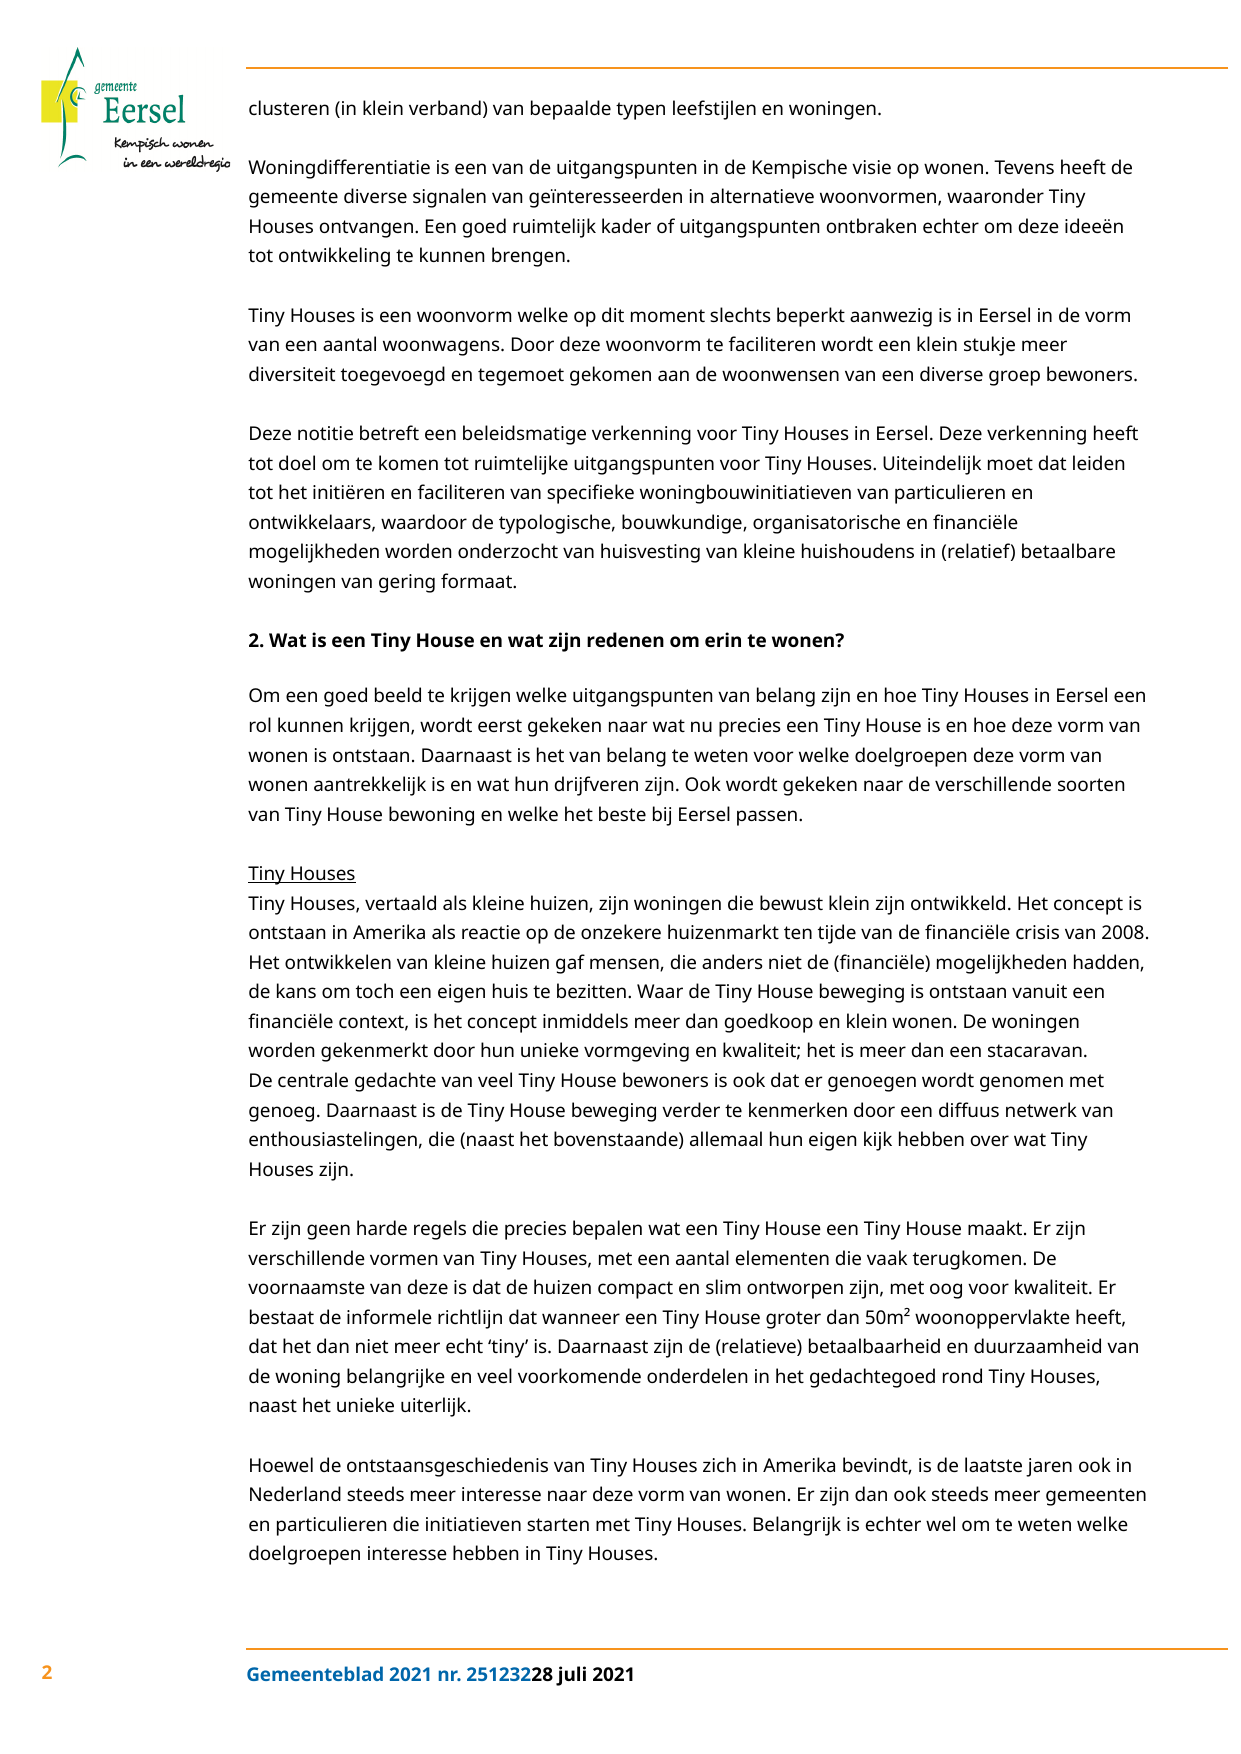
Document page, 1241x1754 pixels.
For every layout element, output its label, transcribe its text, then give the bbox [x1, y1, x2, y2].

text Er zijn geen harde regels die precies bepalen wat een Tiny House een Tiny House maakt. Er zijn verschillende vormen van Tiny Houses, met een aantal elementen die vaak terugkomen. De voornaamste van deze is dat de huizen compact en slim ontworpen zijn, met oog voor kwaliteit. Er bestaat de informele richtlijn dat wanneer een Tiny House groter dan 50m² woonoppervlakte heeft, dat het dan niet meer echt ‘tiny’ is. Daarnaast zijn de (relatieve) betaalbaarheid en duurzaamheid van de woning belangrijke en veel voorkomende onderdelen in het gedachtegoed rond Tiny Houses, naast het unieke uiterlijk. [248, 1215, 1152, 1418]
text Hoewel de ontstaansgeschiedenis van Tiny Houses zich in Amerika bevindt, is de laatste jaren ook in Nederland steeds meer interesse naar deze vorm van wonen. Er zijn dan ook steeds meer gemeenten en particulieren die initiatieven starten met Tiny Houses. Belangrijk is echter wel om te weten welke doelgroepen interesse hebben in Tiny Houses. [248, 1452, 1152, 1566]
text Woningdifferentiatie is een van de uitgangspunten in de Kempische visie op wonen. Tevens heeft de gemeente diverse signalen van geïnteresseerden in alternatieve woonvormen, waaronder Tiny Houses ontvangen. Een goed ruimtelijk kader of uitgangspunten ontbraken echter om deze ideeën tot ontwikkeling te kunnen brengen. [248, 154, 1152, 268]
text Deze notitie betreft een beleidsmatige verkenning voor Tiny Houses in Eersel. Deze verkenning heeft tot doel om te komen tot ruimtelijke uitgangspunten voor Tiny Houses. Uiteindelijk moet dat leiden tot het initiëren en faciliteren van specifieke woningbouwinitiatieven van particulieren en ontwikkelaars, waardoor de typologische, bouwkundige, organisatorische en financiële mogelijkheden worden onderzocht van huisvesting van kleine huishoudens in (relatief) betaalbare woningen van gering formaat. [248, 420, 1152, 594]
text clusteren (in klein verband) van bepaalde typen leefstijlen en woningen. [248, 95, 1152, 121]
text De centrale gedachte van veel Tiny House bewoners is ook dat er genoegen wordt genomen met genoeg. Daarnaast is de Tiny House beweging verder te kenmerken door een diffuus netwerk van enthousiastelingen, die (naast het bovenstaande) allemaal hun eigen kijk hebben over wat Tiny Houses zijn. [248, 1067, 1152, 1182]
text Tiny Houses is een woonvorm welke op dit moment slechts beperkt aanwezig is in Eersel in de vorm van een aantal woonwagens. Door deze woonvorm te faciliteren wordt een klein stukje meer diversiteit toegevoegd en tegemoet gekomen aan de woonwensen van een diverse groep bewoners. [248, 302, 1152, 387]
text Tiny Houses, vertaald als kleine huizen, zijn woningen die bewust klein zijn ontwikkeld. Het concept is ontstaan in Amerika als reactie op de onzekere huizenmarkt ten tijde van de financiële crisis van 2008. Het ontwikkelen van kleine huizen gaf mensen, die anders niet de (financiële) mogelijkheden hadden, de kans om toch een eigen huis te bezitten. Waar de Tiny House beweging is ontstaan vanuit een financiële context, is het concept inmiddels meer dan goedkoop en klein wonen. De woningen worden gekenmerkt door hun unieke vormgeving en kwaliteit; het is meer dan een stacaravan. [248, 890, 1152, 1063]
text Tiny Houses [248, 860, 1152, 886]
text 2. Wat is een Tiny House en wat zijn redenen om erin te wonen? [248, 627, 1152, 653]
picture [41, 47, 231, 172]
text Om een goed beeld te krijgen welke uitgangspunten van belang zijn en hoe Tiny Houses in Eersel een rol kunnen krijgen, wordt eerst gekeken naar wat nu precies een Tiny House is en hoe deze vorm van wonen is ontstaan. Daarnaast is het van belang te weten voor welke doelgroepen deze vorm van wonen aantrekkelijk is en wat hun drijfveren zijn. Ook wordt gekeken naar de verschillende soorten van Tiny House bewoning en welke het beste bij Eersel passen. [248, 683, 1152, 827]
